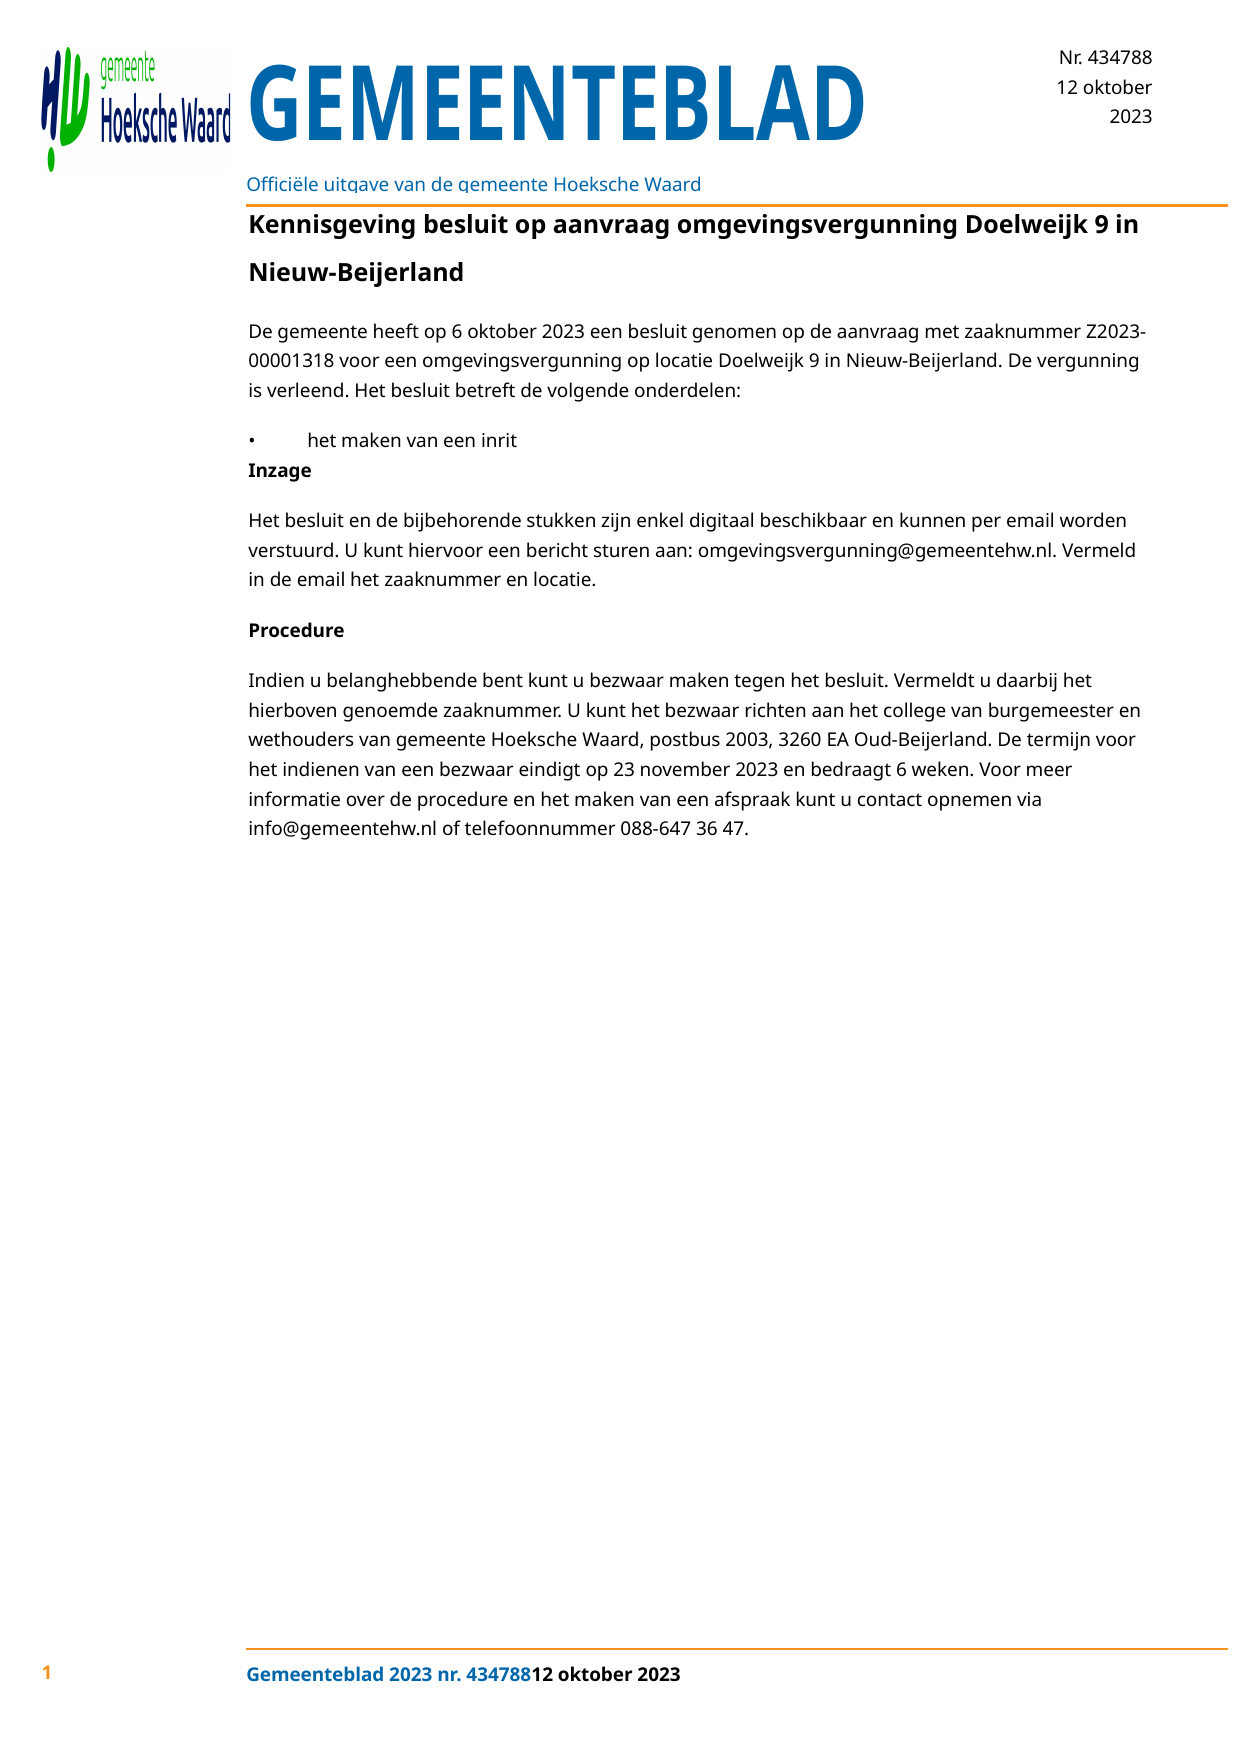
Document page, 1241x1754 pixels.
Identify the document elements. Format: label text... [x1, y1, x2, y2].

picture [41, 47, 231, 172]
text Inzage [248, 457, 1152, 483]
text Indien u belanghebbende bent kunt u bezwaar maken tegen het besluit. Vermeldt u daarbij het hierboven genoemde zaaknummer. U kunt het bezwaar richten aan het college van burgemeester en wethouders van gemeente Hoeksche Waard, postbus 2003, 3260 EA Oud-Beijerland. De termijn voor het indienen van een bezwaar eindigt op 23 november 2023 en bedraagt 6 weken. Voor meer informatie over de procedure en het maken van een afspraak kunt u contact opnemen via info@gemeentehw.nl of telefoonnummer 088-647 36 47. [248, 667, 1152, 841]
list het maken van een inrit [248, 427, 1152, 453]
text Procedure [248, 617, 1152, 643]
text Kennisgeving besluit op aanvraag omgevingsvergunning Doelweijk 9 in Nieuw-Beijerland [248, 207, 1152, 288]
text Het besluit en de bijbehorende stukken zijn enkel digitaal beschikbaar en kunnen per email worden verstuurd. U kunt hiervoor een bericht sturen aan: omgevingsvergunning@gemeentehw.nl. Vermeld in de email het zaaknummer en locatie. [248, 507, 1152, 592]
text De gemeente heeft op 6 oktober 2023 een besluit genomen op de aanvraag met zaaknummer Z2023-00001318 voor een omgevingsvergunning op locatie Doelweijk 9 in Nieuw-Beijerland. De vergunning is verleend. Het besluit betreft de volgende onderdelen: [248, 318, 1152, 403]
